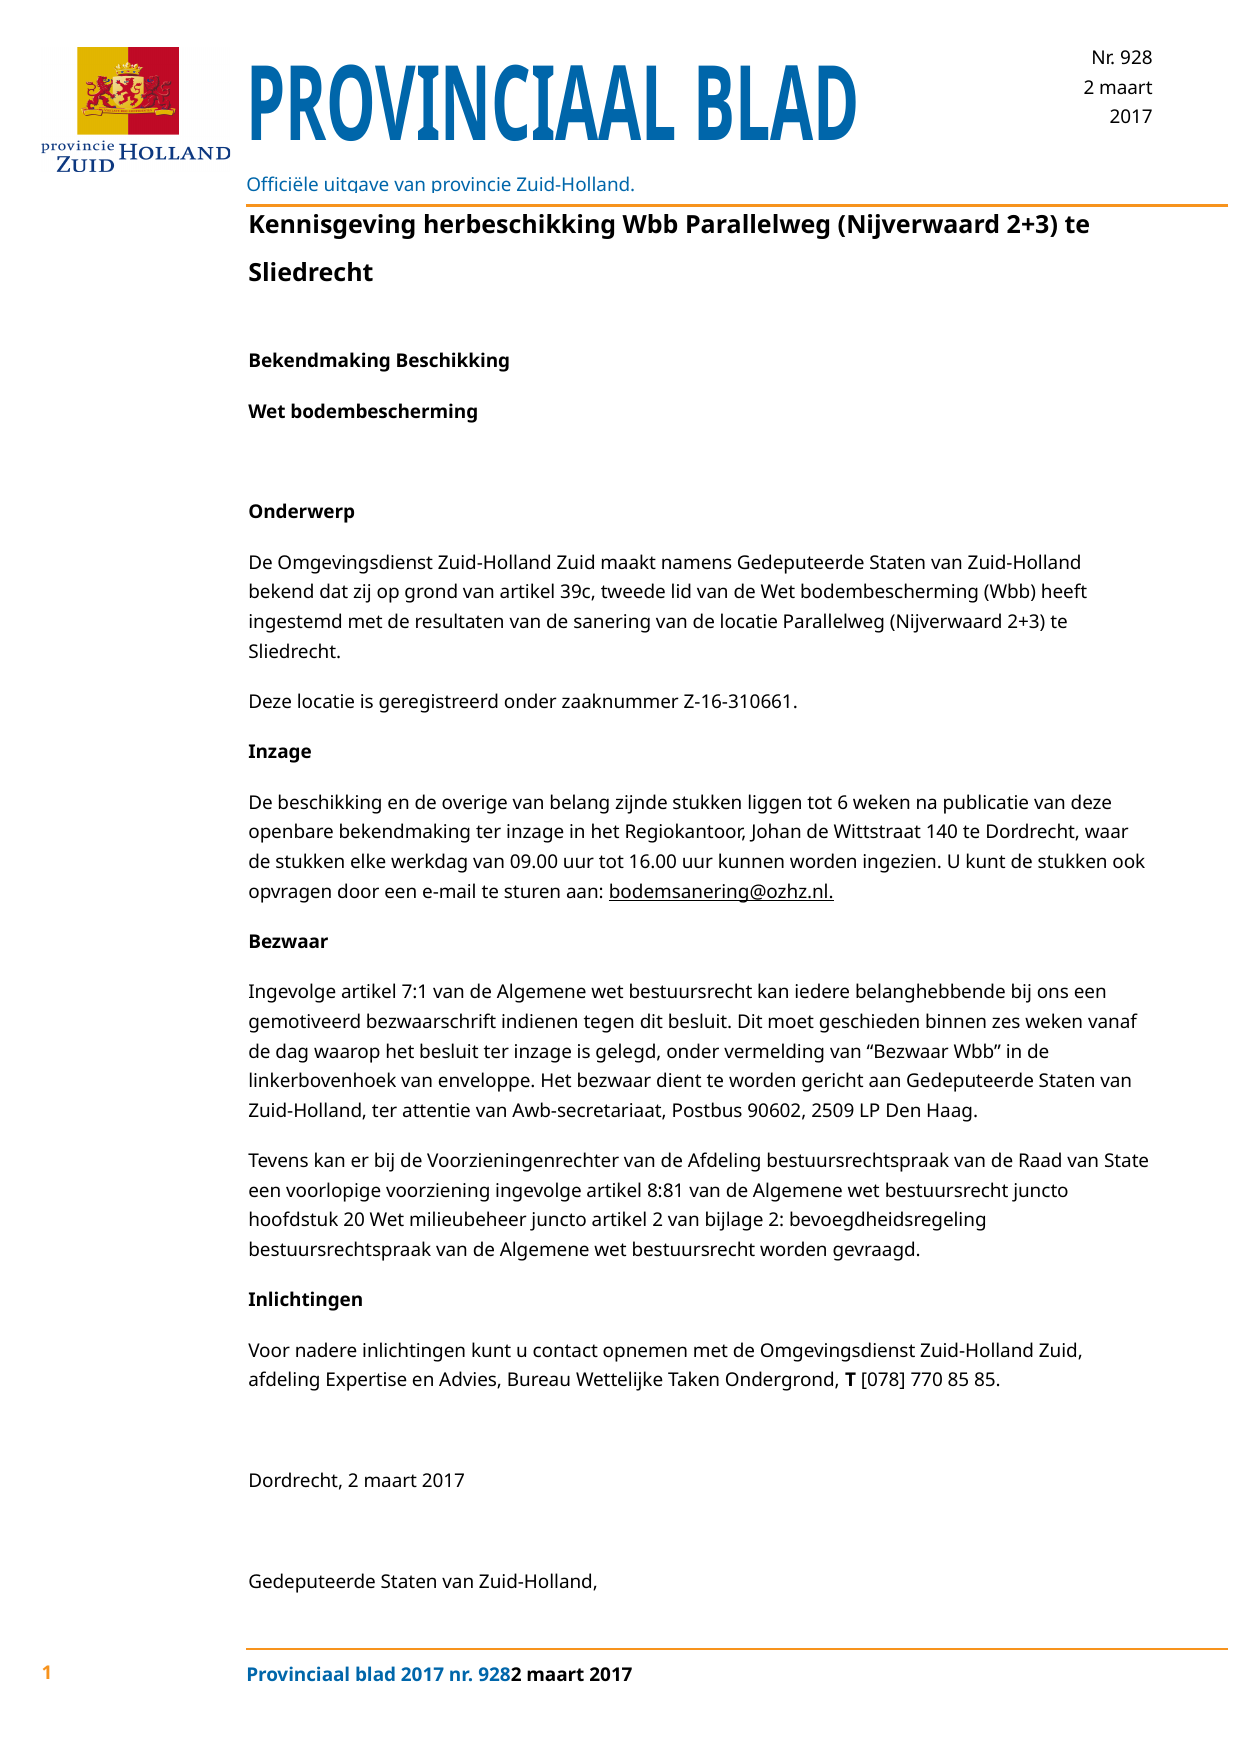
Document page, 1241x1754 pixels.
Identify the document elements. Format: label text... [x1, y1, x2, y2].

text Bezwaar [248, 928, 1152, 954]
text Tevens kan er bij de Voorzieningenrechter van de Afdeling bestuursrechtspraak van de Raad van State een voorlopige voorziening ingevolge artikel 8:81 van de Algemene wet bestuursrecht juncto hoofdstuk 20 Wet milieubeheer juncto artikel 2 van bijlage 2: bevoegdheidsregeling bestuursrechtspraak van de Algemene wet bestuursrecht worden gevraagd. [248, 1147, 1152, 1262]
text Kennisgeving herbeschikking Wbb Parallelweg (Nijverwaard 2+3) te Sliedrecht [248, 207, 1152, 288]
text Wet bodembescherming [248, 398, 1152, 424]
text De Omgevingsdienst Zuid-Holland Zuid maakt namens Gedeputeerde Staten van Zuid-Holland bekend dat zij op grond van artikel 39c, tweede lid van de Wet bodembescherming (Wbb) heeft ingestemd met de resultaten van de sanering van de locatie Parallelweg (Nijverwaard 2+3) te Sliedrecht. [248, 549, 1152, 664]
text Gedeputeerde Staten van Zuid-Holland, [248, 1568, 1152, 1594]
text De beschikking en de overige van belang zijnde stukken liggen tot 6 weken na publicatie van deze openbare bekendmaking ter inzage in het Regiokantoor, Johan de Wittstraat 140 te Dordrecht, waar de stukken elke werkdag van 09.00 uur tot 16.00 uur kunnen worden ingezien. U kunt de stukken ook opvragen door een e-mail te sturen aan: bodemsanering@ozhz.nl. [248, 789, 1152, 904]
text Voor nadere inlichtingen kunt u contact opnemen met de Omgevingsdienst Zuid-Holland Zuid, afdeling Expertise en Advies, Bureau Wettelijke Taken Ondergrond, T [078] 770 85 85. [248, 1337, 1152, 1392]
picture [41, 47, 231, 172]
text Onderwerp [248, 499, 1152, 524]
text Inlichtingen [248, 1287, 1152, 1312]
text Bekendmaking Beschikking [248, 347, 1152, 373]
text Ingevolge artikel 7:1 van de Algemene wet bestuursrecht kan iedere belanghebbende bij ons een gemotiveerd bezwaarschrift indienen tegen dit besluit. Dit moet geschieden binnen zes weken vanaf de dag waarop het besluit ter inzage is gelegd, onder vermelding van “Bezwaar Wbb” in de linkerbovenhoek van enveloppe. Het bezwaar dient te worden gericht aan Gedeputeerde Staten van Zuid-Holland, ter attentie van Awb-secretariaat, Postbus 90602, 2509 LP Den Haag. [248, 979, 1152, 1123]
text Deze locatie is geregistreerd onder zaaknummer Z-16-310661. [248, 688, 1152, 714]
text Inzage [248, 739, 1152, 764]
text Dordrecht, 2 maart 2017 [248, 1467, 1152, 1493]
